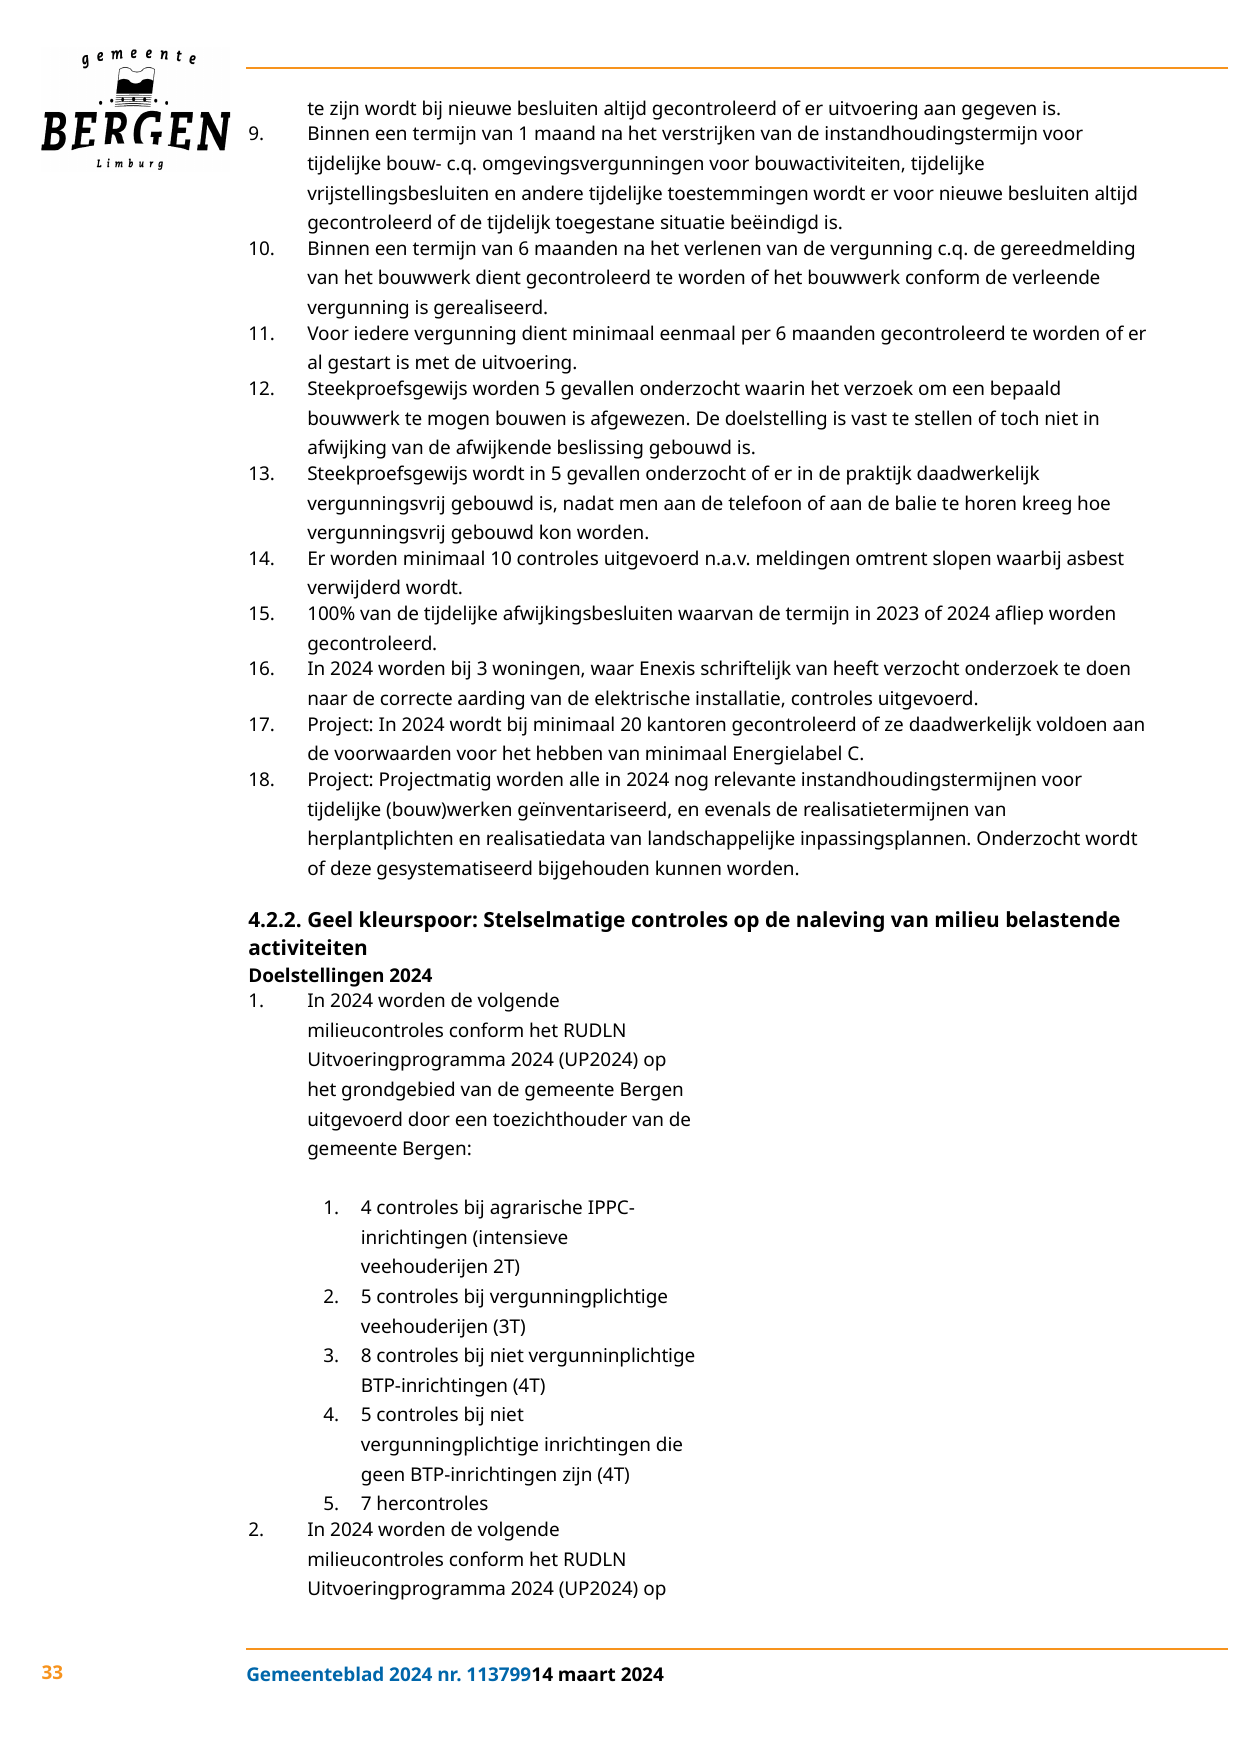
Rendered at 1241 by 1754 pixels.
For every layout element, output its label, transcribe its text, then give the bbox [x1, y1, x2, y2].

table_header Doelstellingen 2024 [248, 962, 700, 987]
table_cell Project: Projectmatig worden alle in 2024 nog relevante instandhoudingstermijnen voor tijdelijke (bouw)werken geïnventariseerd, en evenals de realisatietermijnen van herplantplichten en realisatiedata van landschappelijke inpassingsplannen. Onderzocht wordt of deze gesystematiseerd bijgehouden kunnen worden. [248, 766, 1152, 881]
table_cell Er worden minimaal 10 controles uitgevoerd n.a.v. meldingen omtrent slopen waarbij asbest verwijderd wordt. [248, 545, 1152, 600]
table_cell 100% van de tijdelijke afwijkingsbesluiten waarvan de termijn in 2023 of 2024 afliep worden gecontroleerd. [248, 600, 1152, 656]
table_cell In 2024 worden de volgende milieucontroles conform het RUDLN Uitvoeringprogramma 2024 (UP2024) op [248, 1516, 700, 1601]
table_cell Binnen een termijn van 1 maand na het verstrijken van de instandhoudingstermijn voor tijdelijke bouw- c.q. omgevingsvergunningen voor bouwactiviteiten, tijdelijke vrijstellingsbesluiten en andere tijdelijke toestemmingen wordt er voor nieuwe besluiten altijd gecontroleerd of de tijdelijk toegestane situatie beëindigd is. [248, 121, 1152, 235]
table_cell Voor iedere vergunning dient minimaal eenmaal per 6 maanden gecontroleerd te worden of er al gestart is met de uitvoering. [248, 320, 1152, 375]
table_cell In 2024 worden de volgende milieucontroles conform het RUDLN Uitvoeringprogramma 2024 (UP2024) op het grondgebied van de gemeente Bergen uitgevoerd door een toezichthouder van de gemeente Bergen: 4 controles bij agrarische IPPC-inrichtingen (intensieve veehouderijen 2T) 5 controles bij vergunningplichtige veehouderijen (3T) 8 controles bij niet vergunninplichtige BTP-inrichtingen (4T) 5 controles bij niet vergunningplichtige inrichtingen die geen BTP-inrichtingen zijn (4T) 7 hercontroles [248, 988, 700, 1516]
table_cell te zijn wordt bij nieuwe besluiten altijd gecontroleerd of er uitvoering aan gegeven is. [248, 95, 1152, 121]
table_cell Steekproefsgewijs worden 5 gevallen onderzocht waarin het verzoek om een bepaald bouwwerk te mogen bouwen is afgewezen. De doelstelling is vast te stellen of toch niet in afwijking van de afwijkende beslissing gebouwd is. [248, 375, 1152, 460]
table_cell Binnen een termijn van 6 maanden na het verlenen van de vergunning c.q. de gereedmelding van het bouwwerk dient gecontroleerd te worden of het bouwwerk conform de verleende vergunning is gerealiseerd. [248, 235, 1152, 320]
table_cell In 2024 worden bij 3 woningen, waar Enexis schriftelijk van heeft verzocht onderzoek te doen naar de correcte aarding van de elektrische installatie, controles uitgevoerd. [248, 656, 1152, 711]
table_cell Project: In 2024 wordt bij minimaal 20 kantoren gecontroleerd of ze daadwerkelijk voldoen aan de voorwaarden voor het hebben van minimaal Energielabel C. [248, 711, 1152, 766]
picture [41, 47, 231, 172]
table_cell Steekproefsgewijs wordt in 5 gevallen onderzocht of er in de praktijk daadwerkelijk vergunningsvrij gebouwd is, nadat men aan de telefoon of aan de balie te horen kreeg hoe vergunningsvrij gebouwd kon worden. [248, 460, 1152, 545]
text 4.2.2. Geel kleurspoor: Stelselmatige controles op de naleving van milieu belastende activiteiten [248, 905, 1152, 962]
